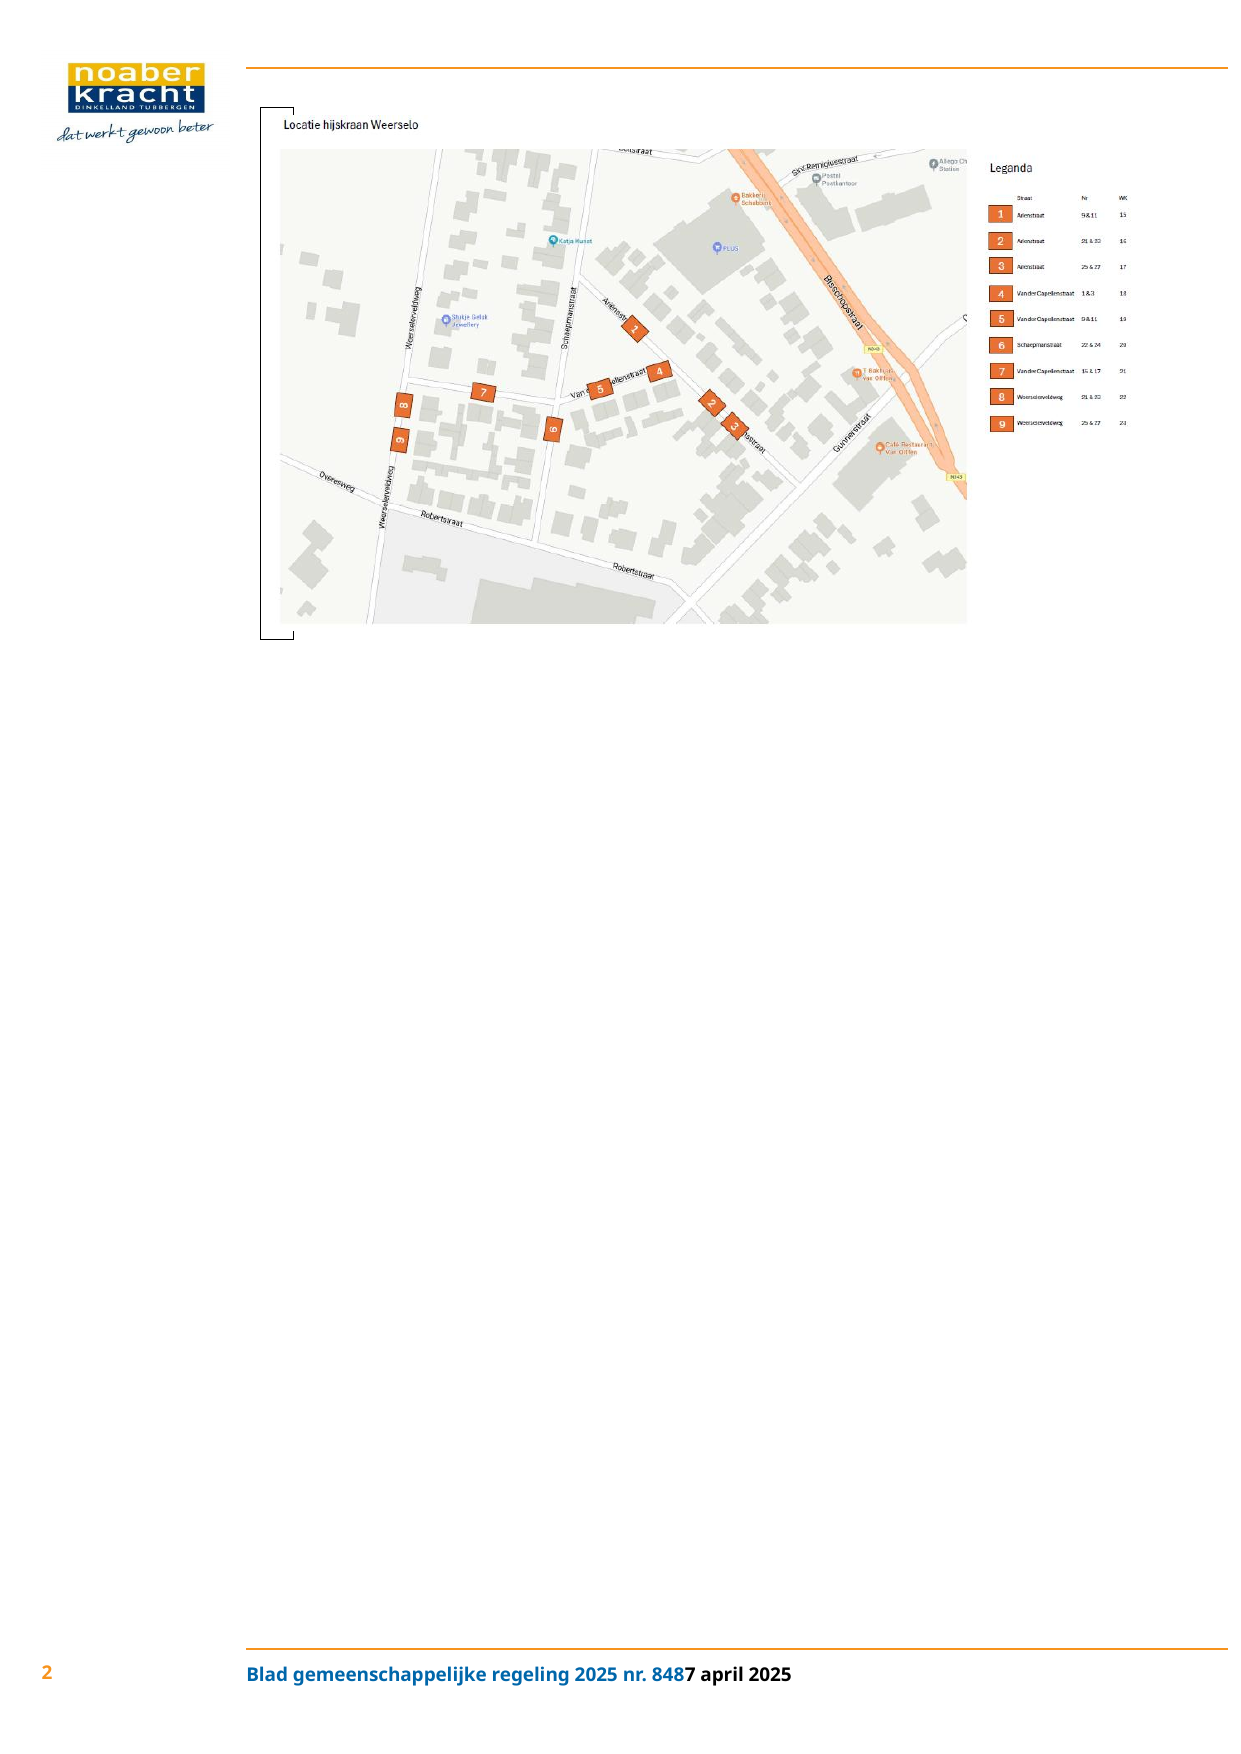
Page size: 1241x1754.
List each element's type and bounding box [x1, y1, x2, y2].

picture [41, 47, 231, 172]
picture [268, 115, 1173, 631]
